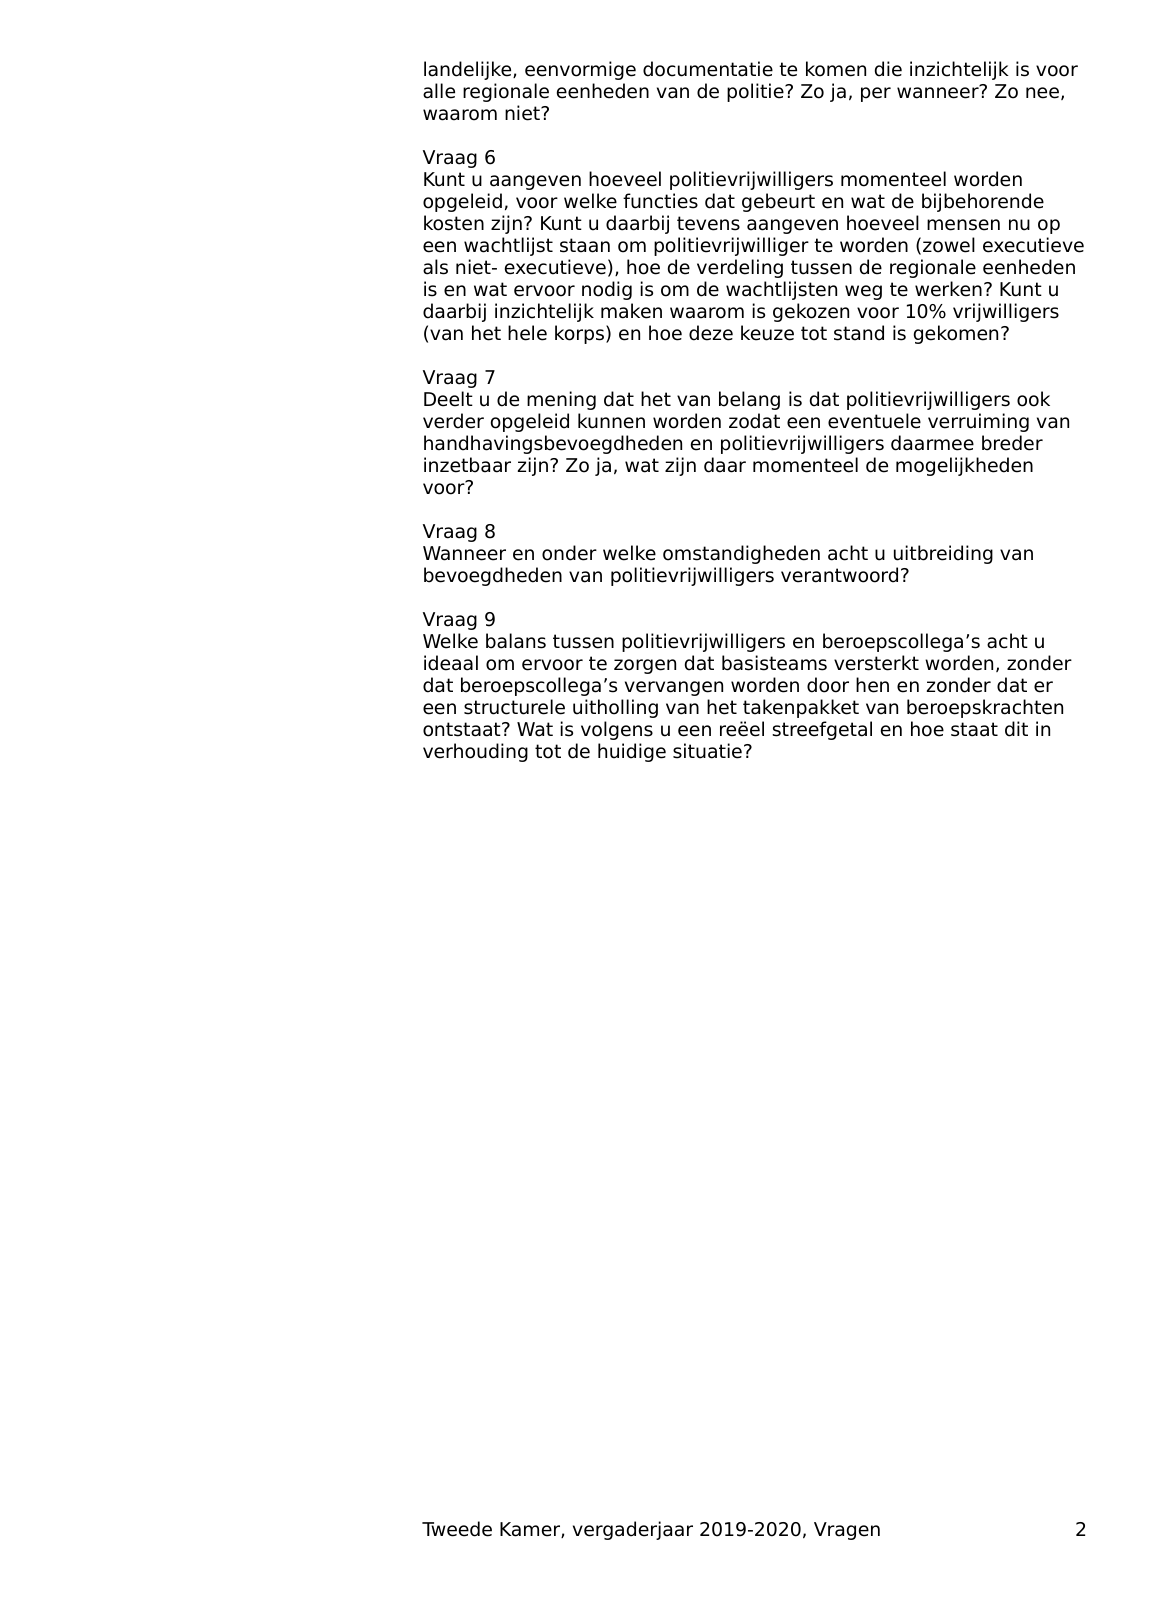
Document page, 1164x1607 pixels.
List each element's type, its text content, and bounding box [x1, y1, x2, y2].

text Deelt u de mening dat het van belang is dat politievrijwilligers ook verder opgeleid kunnen worden zodat een eventuele verruiming van handhavingsbevoegdheden en politievrijwilligers daarmee breder inzetbaar zijn? Zo ja, wat zijn daar momenteel de mogelijkheden voor? [422, 389, 1087, 499]
text landelijke, eenvormige documentatie te komen die inzichtelijk is voor alle regionale eenheden van de politie? Zo ja, per wanneer? Zo nee, waarom niet? [422, 59, 1087, 125]
text Kunt u aangeven hoeveel politievrijwilligers momenteel worden opgeleid, voor welke functies dat gebeurt en wat de bijbehorende kosten zijn? Kunt u daarbij tevens aangeven hoeveel mensen nu op een wachtlijst staan om politievrijwilliger te worden (zowel executieve als niet- executieve), hoe de verdeling tussen de regionale eenheden is en wat ervoor nodig is om de wachtlijsten weg te werken? Kunt u daarbij inzichtelijk maken waarom is gekozen voor 10% vrijwilligers (van het hele korps) en hoe deze keuze tot stand is gekomen? [422, 169, 1087, 345]
text Wanneer en onder welke omstandigheden acht u uitbreiding van bevoegdheden van politievrijwilligers verantwoord? [422, 543, 1087, 587]
text Vraag 6 [422, 147, 1087, 169]
text Vraag 9 [422, 609, 1087, 631]
text Vraag 8 [422, 521, 1087, 543]
text Welke balans tussen politievrijwilligers en beroepscollega’s acht u ideaal om ervoor te zorgen dat basisteams versterkt worden, zonder dat beroepscollega’s vervangen worden door hen en zonder dat er een structurele uitholling van het takenpakket van beroepskrachten ontstaat? Wat is volgens u een reëel streefgetal en hoe staat dit in verhouding tot de huidige situatie? [422, 631, 1087, 763]
text Vraag 7 [422, 367, 1087, 389]
